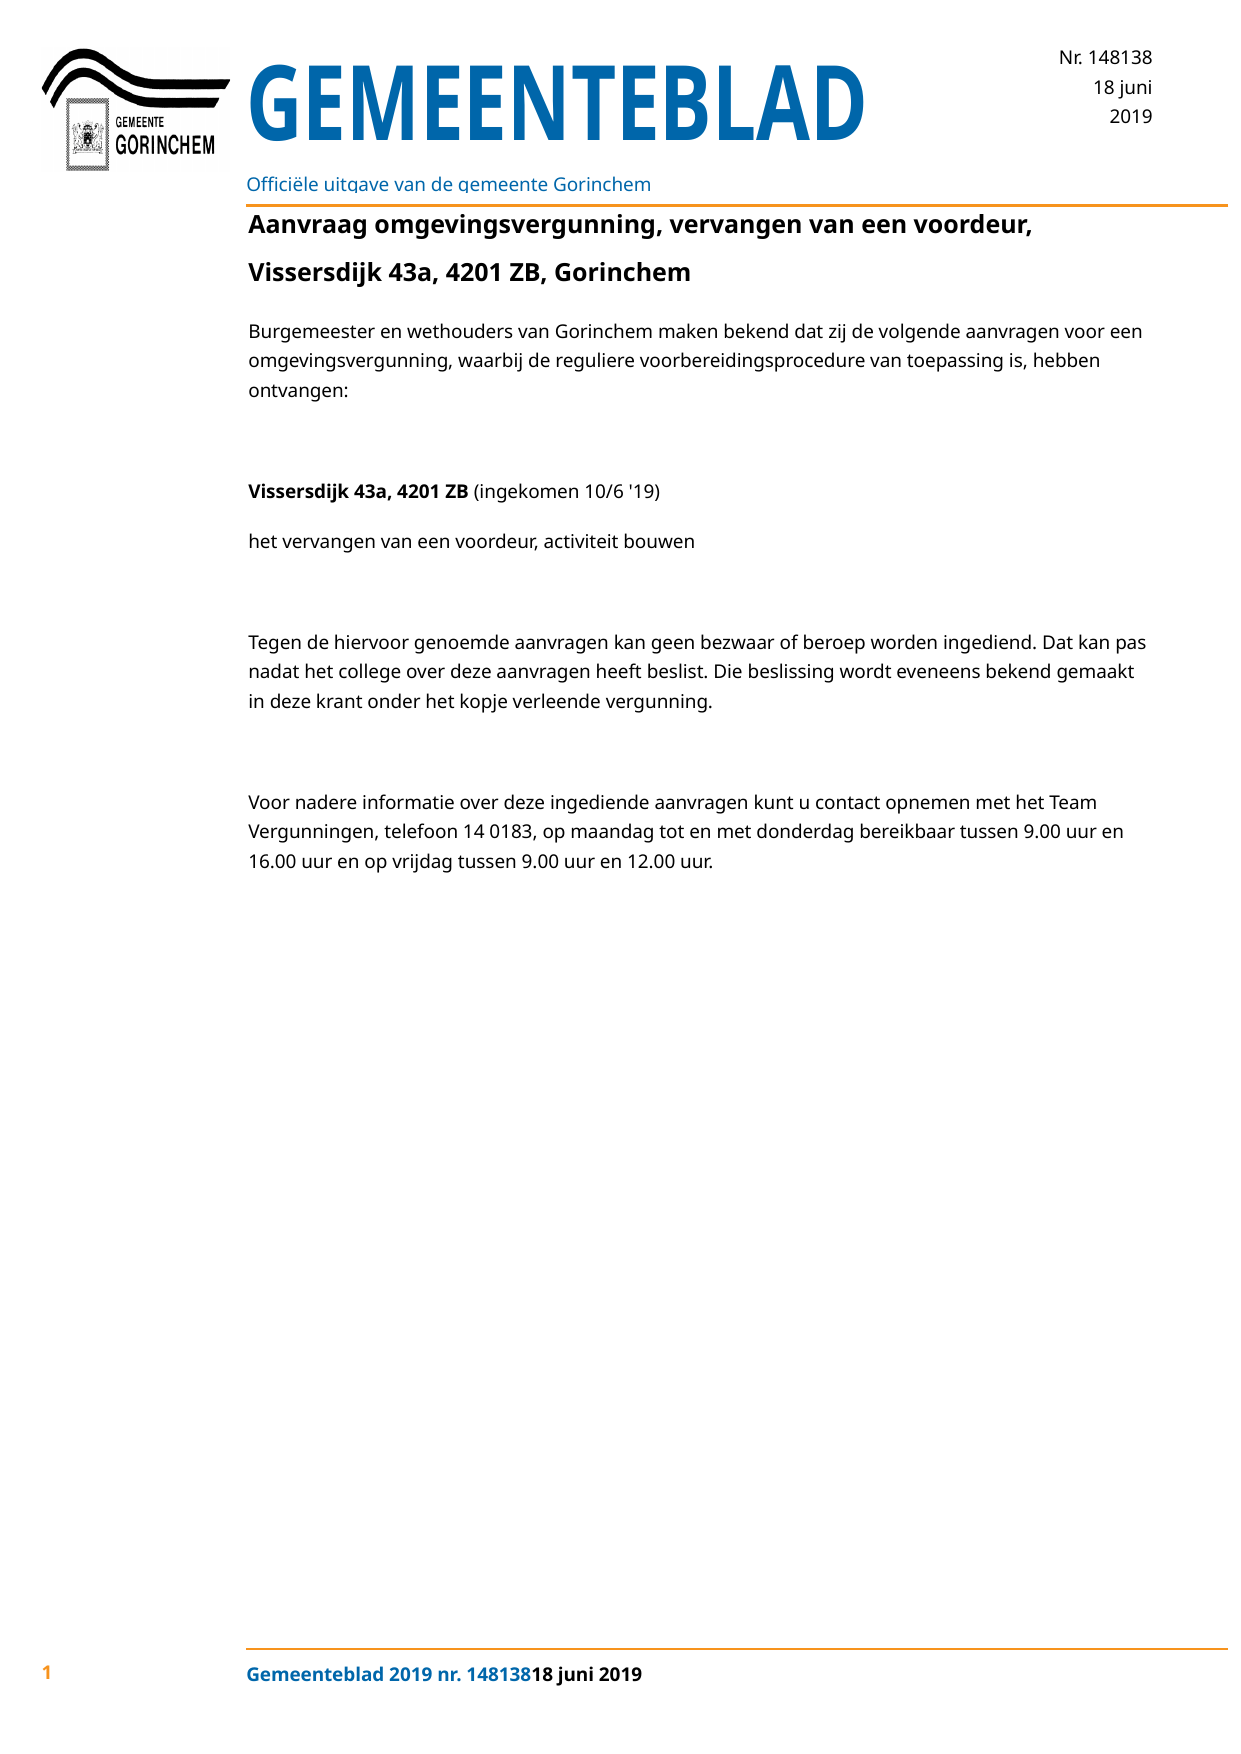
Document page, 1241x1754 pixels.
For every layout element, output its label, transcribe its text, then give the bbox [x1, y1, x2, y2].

text het vervangen van een voordeur, activiteit bouwen [248, 528, 1152, 554]
text Vissersdijk 43a, 4201 ZB (ingekomen 10/6 '19) [248, 478, 1152, 504]
picture [41, 47, 231, 172]
text Voor nadere informatie over deze ingediende aanvragen kunt u contact opnemen met het Team Vergunningen, telefoon 14 0183, op maandag tot en met donderdag bereikbaar tussen 9.00 uur en 16.00 uur en op vrijdag tussen 9.00 uur en 12.00 uur. [248, 789, 1152, 874]
text Burgemeester en wethouders van Gorinchem maken bekend dat zij de volgende aanvragen voor een omgevingsvergunning, waarbij de reguliere voorbereidingsprocedure van toepassing is, hebben ontvangen: [248, 318, 1152, 403]
text Tegen de hiervoor genoemde aanvragen kan geen bezwaar of beroep worden ingediend. Dat kan pas nadat het college over deze aanvragen heeft beslist. Die beslissing wordt eveneens bekend gemaakt in deze krant onder het kopje verleende vergunning. [248, 629, 1152, 714]
text Aanvraag omgevingsvergunning, vervangen van een voordeur, Vissersdijk 43a, 4201 ZB, Gorinchem [248, 207, 1152, 288]
